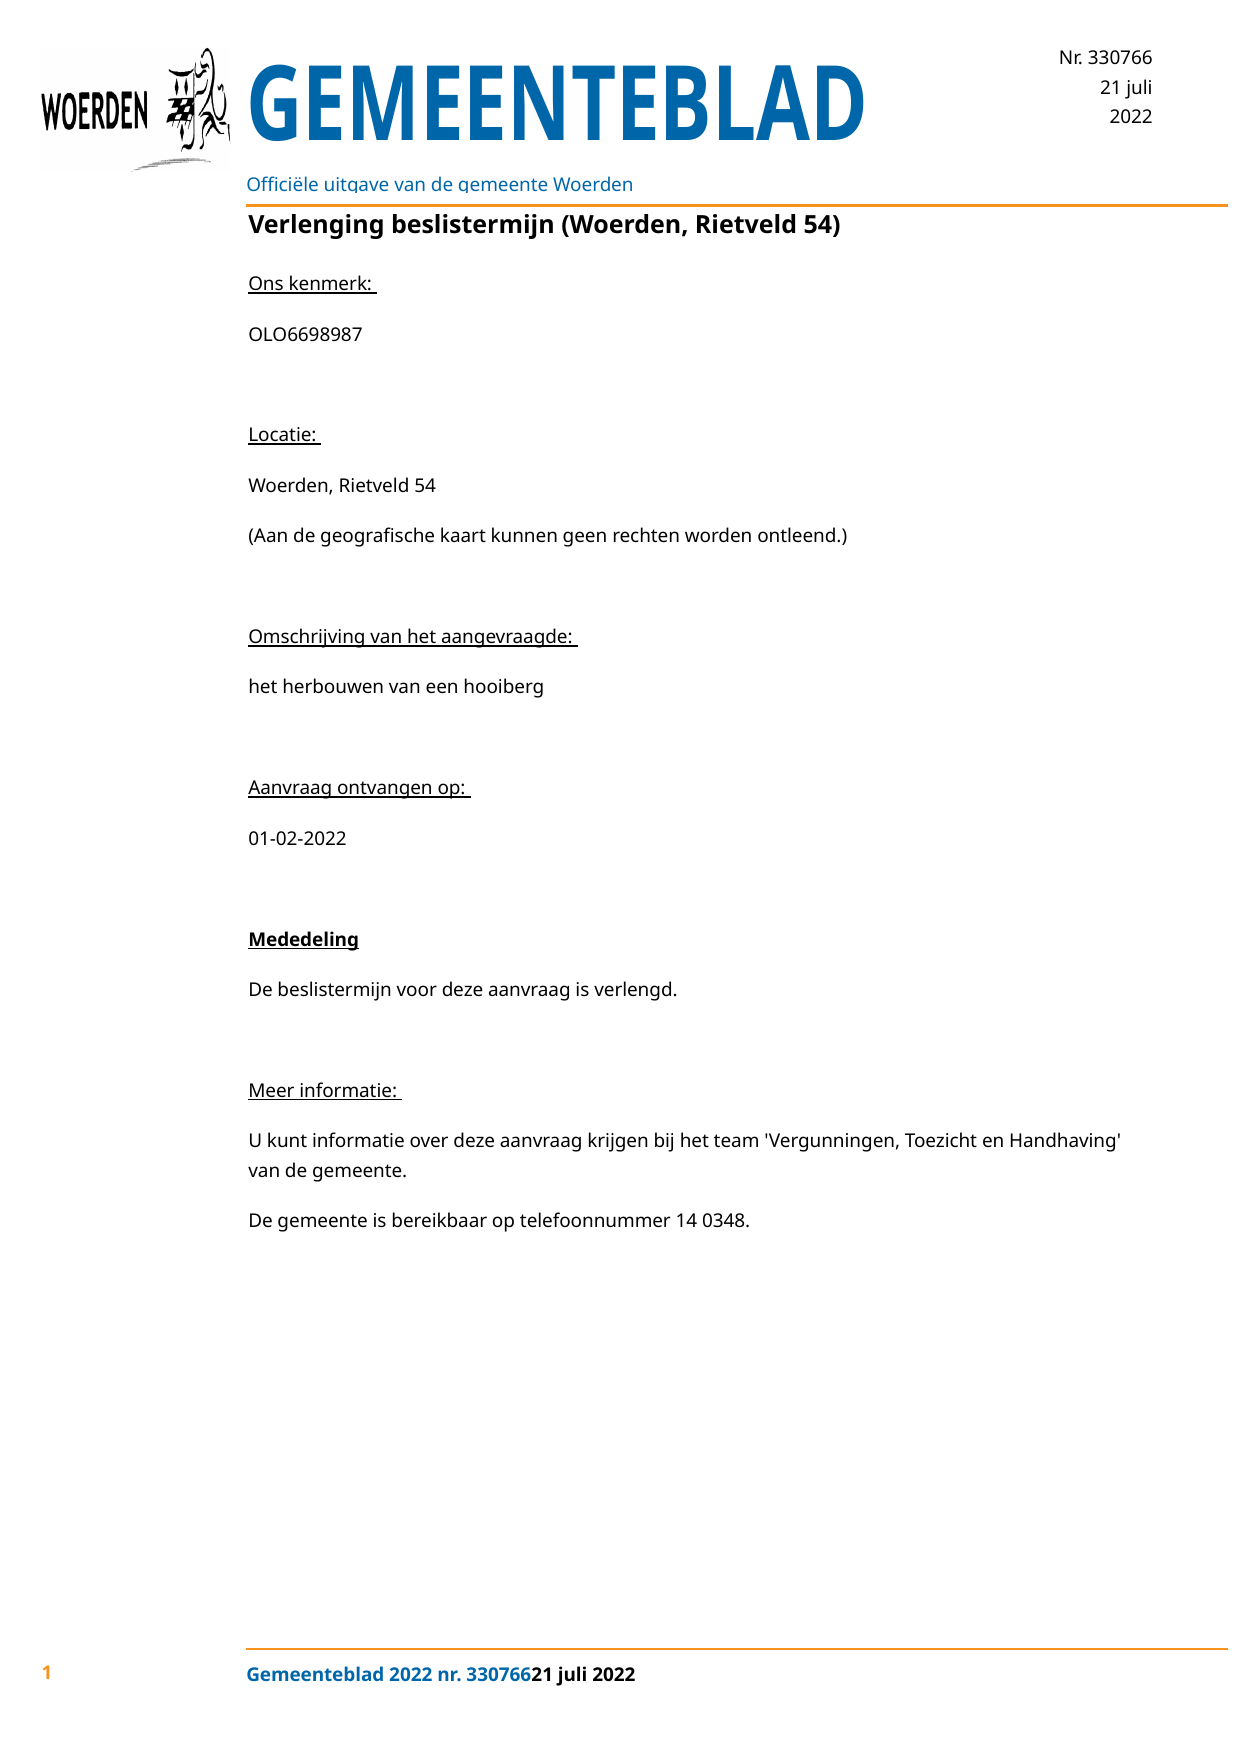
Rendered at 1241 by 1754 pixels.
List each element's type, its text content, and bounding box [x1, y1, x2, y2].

text het herbouwen van een hooiberg [248, 674, 1152, 699]
text Ons kenmerk: [248, 270, 1152, 296]
text Locatie: [248, 422, 1152, 447]
text OLO6698987 [248, 321, 1152, 346]
text De beslistermijn voor deze aanvraag is verlengd. [248, 976, 1152, 1002]
text U kunt informatie over deze aanvraag krijgen bij het team 'Vergunningen, Toezicht en Handhaving' van de gemeente. [248, 1127, 1152, 1183]
text Meer informatie: [248, 1077, 1152, 1103]
text (Aan de geografische kaart kunnen geen rechten worden ontleend.) [248, 522, 1152, 548]
text Mededeling [248, 926, 1152, 951]
text Verlenging beslistermijn (Woerden, Rietveld 54) [248, 207, 1152, 241]
text Aanvraag ontvangen op: [248, 774, 1152, 800]
picture [41, 47, 231, 172]
text De gemeente is bereikbaar op telefoonnummer 14 0348. [248, 1207, 1152, 1233]
text Omschrijving van het aangevraagde: [248, 623, 1152, 649]
text 01-02-2022 [248, 825, 1152, 851]
text Woerden, Rietveld 54 [248, 472, 1152, 498]
